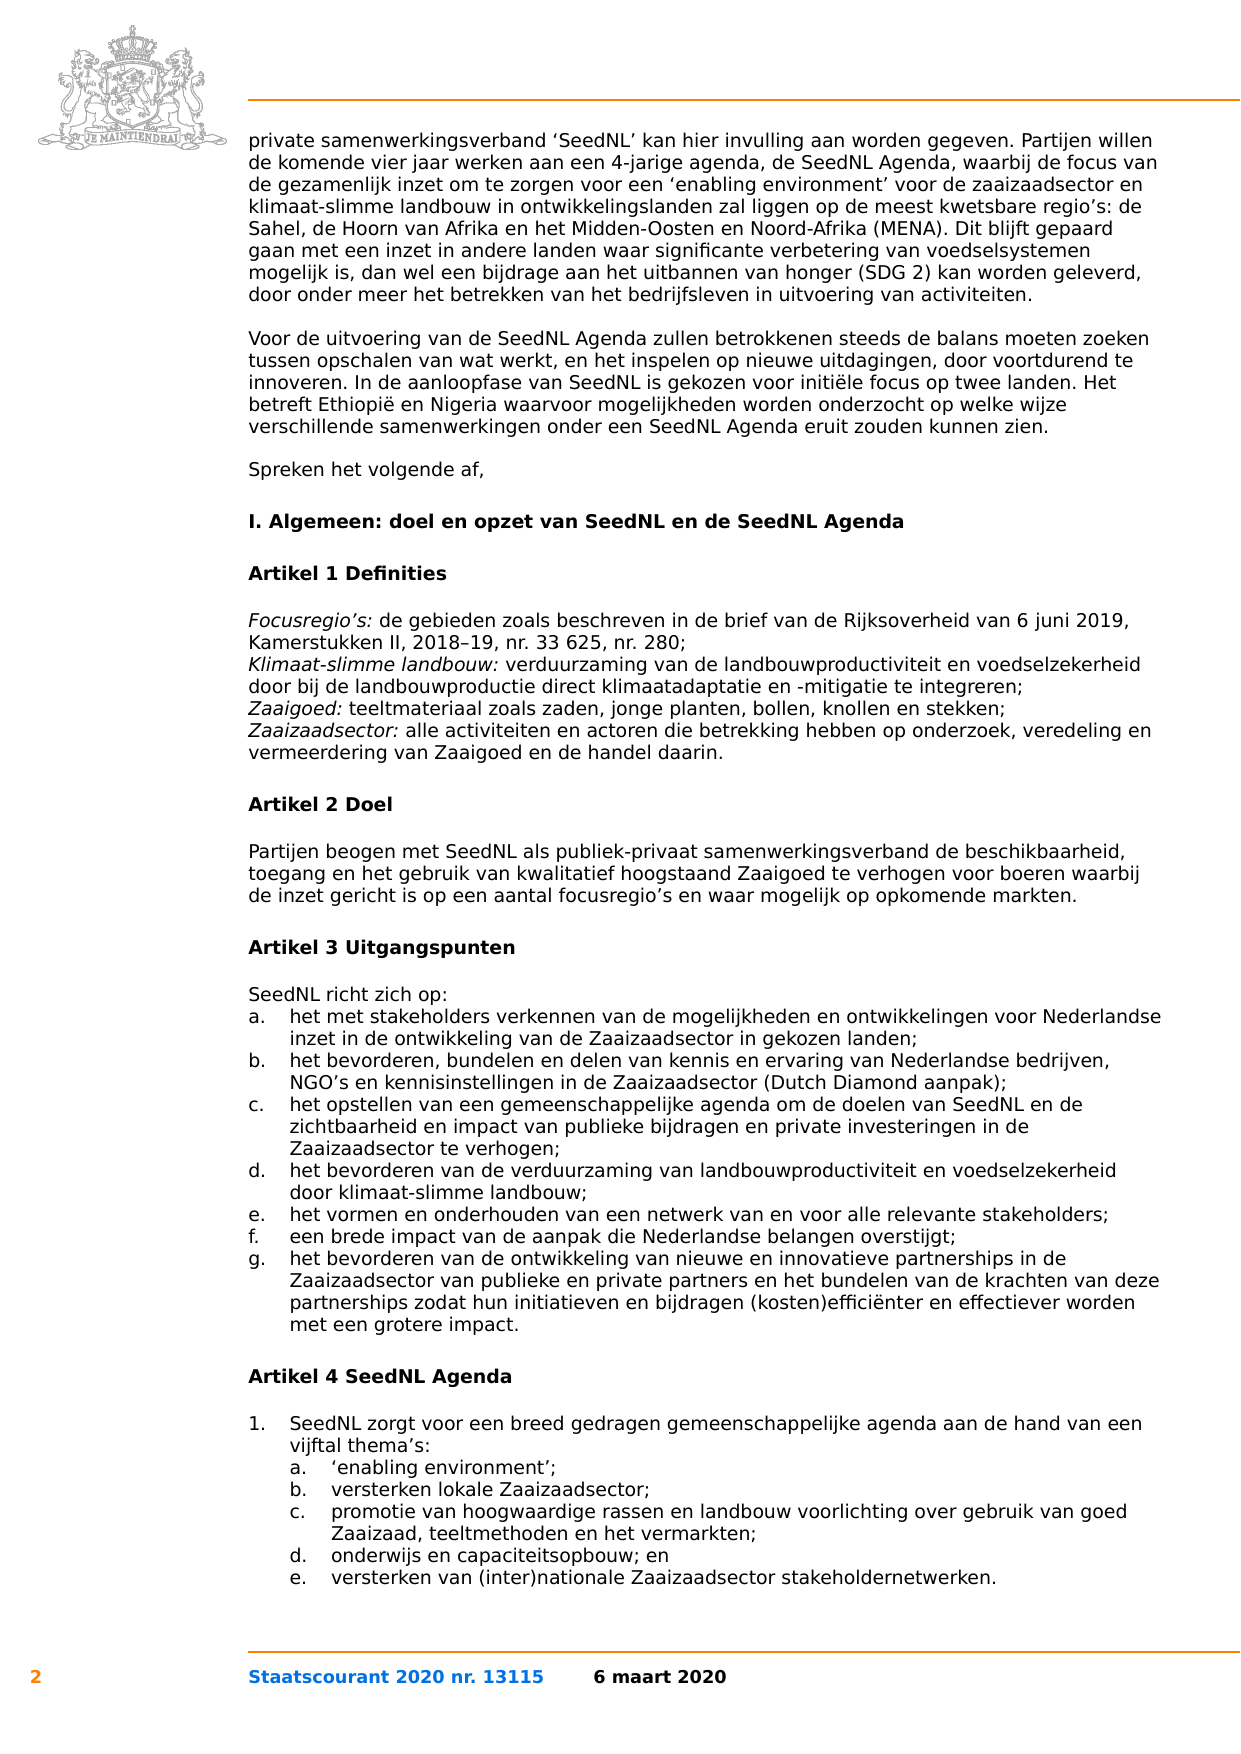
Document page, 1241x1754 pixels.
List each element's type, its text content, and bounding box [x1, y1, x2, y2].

text c. het opstellen van een gemeenschappelijke agenda om de doelen van SeedNL en de zichtbaarheid en impact van publieke bijdragen en private investeringen in de Zaaizaadsector te verhogen; [248, 1094, 1163, 1160]
text f. een brede impact van de aanpak die Nederlandse belangen overstijgt; [248, 1226, 1163, 1248]
text d. het bevorderen van de verduurzaming van landbouwproductiviteit en voedselzekerheid door klimaat-slimme landbouw; [248, 1160, 1163, 1204]
subtitle Artikel 3 Uitgangspunten [248, 937, 1163, 959]
text Voor de uitvoering van de SeedNL Agenda zullen betrokkenen steeds de balans moeten zoeken tussen opschalen van wat werkt, en het inspelen op nieuwe uitdagingen, door voortdurend te innoveren. In de aanloopfase van SeedNL is gekozen voor initiële focus op twee landen. Het betreft Ethiopië en Nigeria waarvoor mogelijkheden worden onderzocht op welke wijze verschillende samenwerkingen onder een SeedNL Agenda eruit zouden kunnen zien. [248, 328, 1163, 437]
text Focusregio’s: de gebieden zoals beschreven in de brief van de Rijksoverheid van 6 juni 2019, Kamerstukken II, 2018–19, nr. 33 625, nr. 280; [248, 610, 1163, 654]
text b. versterken lokale Zaaizaadsector; [289, 1479, 1163, 1501]
text Partijen beogen met SeedNL als publiek-privaat samenwerkingsverband de beschikbaarheid, toegang en het gebruik van kwalitatief hoogstaand Zaaigoed te verhogen voor boeren waarbij de inzet gericht is op een aantal focusregio’s en waar mogelijk op opkomende markten. [248, 841, 1163, 907]
picture [38, 25, 227, 150]
subtitle Artikel 1 Definities [248, 563, 1163, 585]
text private samenwerkingsverband ‘SeedNL’ kan hier invulling aan worden gegeven. Partijen willen de komende vier jaar werken aan een 4-jarige agenda, de SeedNL Agenda, waarbij de focus van de gezamenlijk inzet om te zorgen voor een ‘enabling environment’ voor de zaaizaadsector en klimaat-slimme landbouw in ontwikkelingslanden zal liggen op de meest kwetsbare regio’s: de Sahel, de Hoorn van Afrika en het Midden-Oosten en Noord-Afrika (MENA). Dit blijft gepaard gaan met een inzet in andere landen waar significante verbetering van voedselsystemen mogelijk is, dan wel een bijdrage aan het uitbannen van honger (SDG 2) kan worden geleverd, door onder meer het betrekken van het bedrijfsleven in uitvoering van activiteiten. [248, 130, 1163, 306]
text 1. SeedNL zorgt voor een breed gedragen gemeenschappelijke agenda aan de hand van een vijftal thema’s: [248, 1413, 1163, 1457]
text Klimaat-slimme landbouw: verduurzaming van de landbouwproductiviteit en voedselzekerheid door bij de landbouwproductie direct klimaatadaptatie en -mitigatie te integreren; [248, 654, 1163, 698]
text e. versterken van (inter)nationale Zaaizaadsector stakeholdernetwerken. [289, 1567, 1163, 1588]
text e. het vormen en onderhouden van een netwerk van en voor alle relevante stakeholders; [248, 1204, 1163, 1226]
text c. promotie van hoogwaardige rassen en landbouw voorlichting over gebruik van goed Zaaizaad, teeltmethoden en het vermarkten; [289, 1501, 1163, 1544]
subtitle Artikel 2 Doel [248, 794, 1163, 816]
text Zaaigoed: teeltmateriaal zoals zaden, jonge planten, bollen, knollen en stekken; [248, 698, 1163, 720]
subtitle Artikel 4 SeedNL Agenda [248, 1366, 1163, 1388]
subtitle I. Algemeen: doel en opzet van SeedNL en de SeedNL Agenda [248, 511, 1163, 533]
text SeedNL richt zich op: [248, 984, 1163, 1006]
text Spreken het volgende af, [248, 459, 1163, 481]
text g. het bevorderen van de ontwikkeling van nieuwe en innovatieve partnerships in de Zaaizaadsector van publieke en private partners en het bundelen van de krachten van deze partnerships zodat hun initiatieven en bijdragen (kosten)efficiënter en effectiever worden met een grotere impact. [248, 1248, 1163, 1336]
text Zaaizaadsector: alle activiteiten en actoren die betrekking hebben op onderzoek, veredeling en vermeerdering van Zaaigoed en de handel daarin. [248, 720, 1163, 764]
text a. het met stakeholders verkennen van de mogelijkheden en ontwikkelingen voor Nederlandse inzet in de ontwikkeling van de Zaaizaadsector in gekozen landen; [248, 1006, 1163, 1050]
text d. onderwijs en capaciteitsopbouw; en [289, 1544, 1163, 1567]
text a. ‘enabling environment’; [289, 1457, 1163, 1479]
text b. het bevorderen, bundelen en delen van kennis en ervaring van Nederlandse bedrijven, NGO’s en kennisinstellingen in de Zaaizaadsector (Dutch Diamond aanpak); [248, 1050, 1163, 1094]
